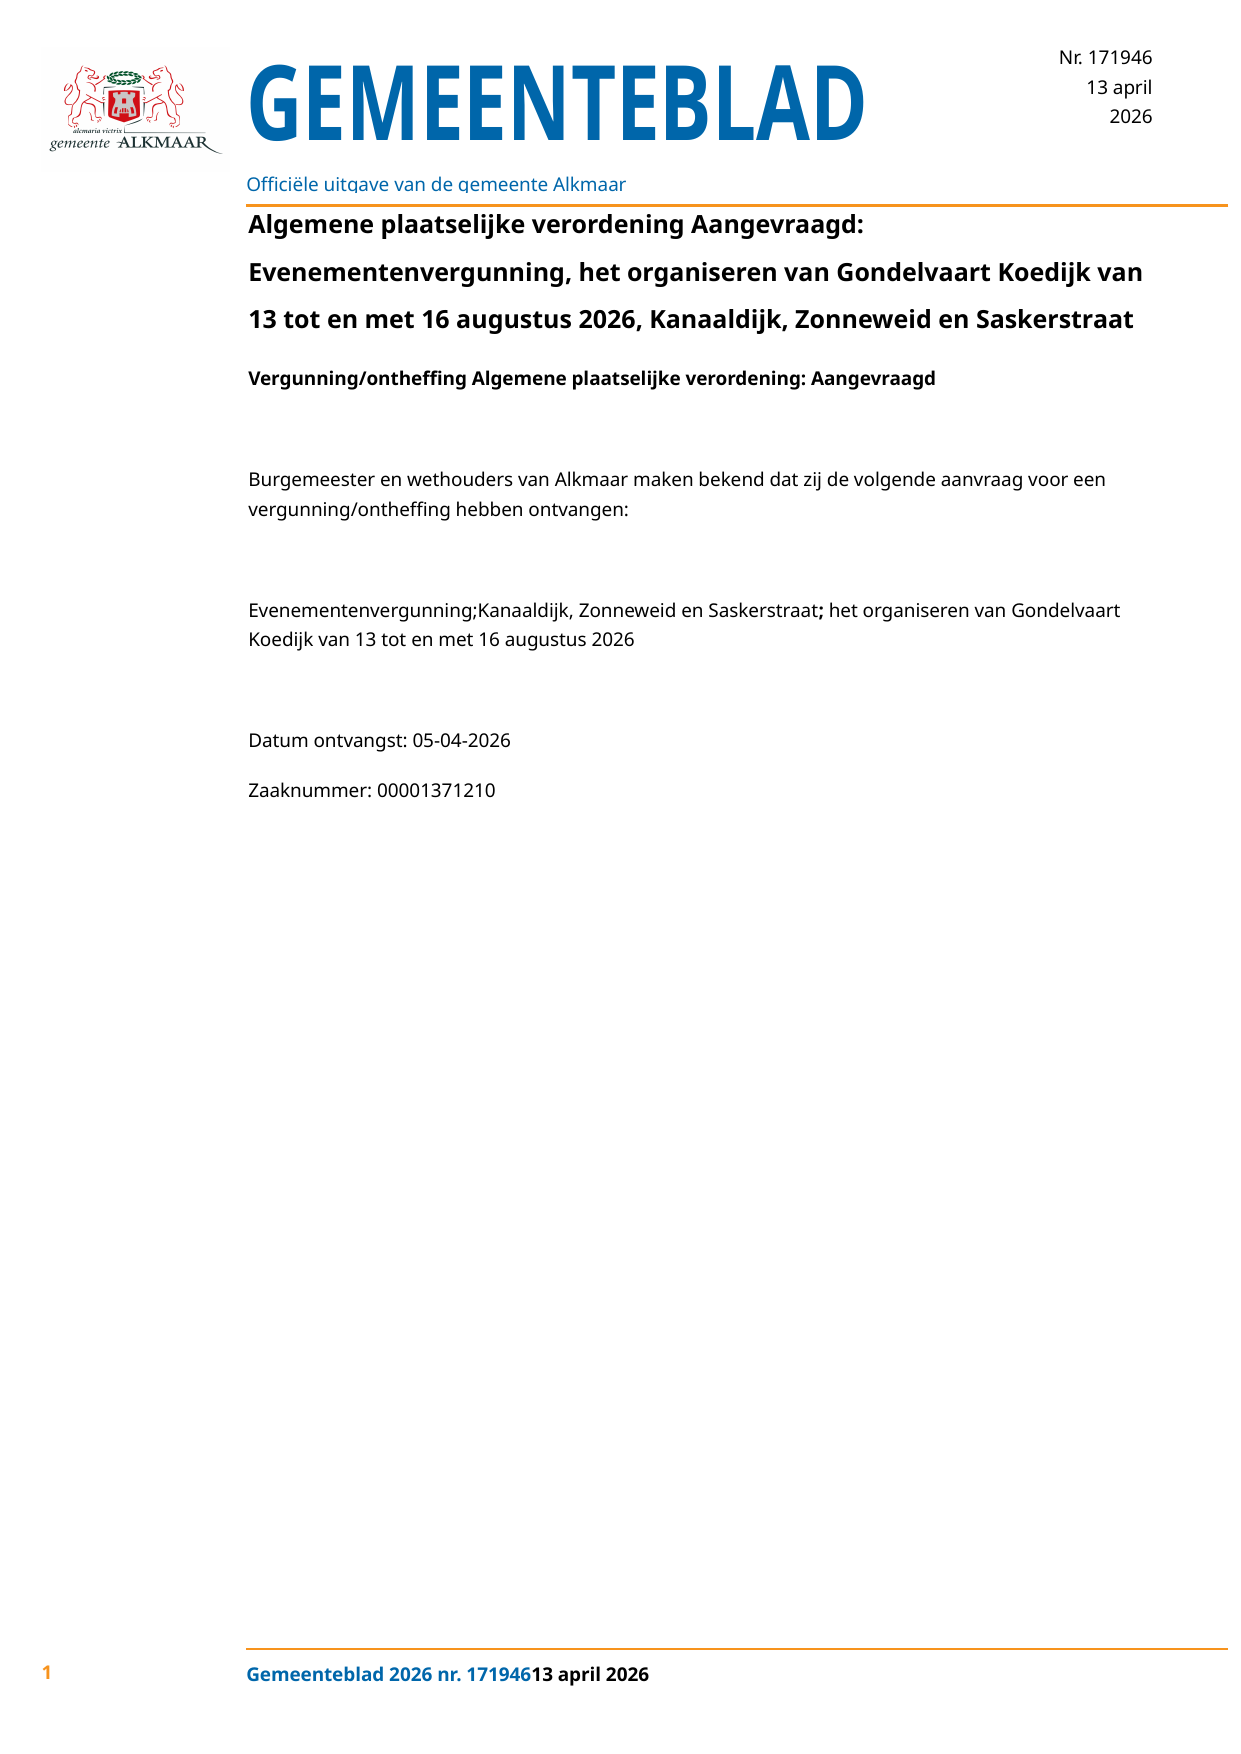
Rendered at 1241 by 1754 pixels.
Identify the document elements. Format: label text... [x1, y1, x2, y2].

picture [41, 47, 231, 172]
text Burgemeester en wethouders van Alkmaar maken bekend dat zij de volgende aanvraag voor een vergunning/ontheffing hebben ontvangen: [248, 466, 1152, 522]
text Algemene plaatselijke verordening Aangevraagd: Evenementenvergunning, het organiseren van Gondelvaart Koedijk van 13 tot en met 16 augustus 2026, Kanaaldijk, Zonneweid en Saskerstraat [248, 207, 1152, 336]
text Vergunning/ontheffing Algemene plaatselijke verordening: Aangevraagd [248, 366, 1152, 391]
text Zaaknummer: 00001371210 [248, 778, 1152, 803]
text Datum ontvangst: 05-04-2026 [248, 727, 1152, 753]
text Evenementenvergunning;Kanaaldijk, Zonneweid en Saskerstraat; het organiseren van Gondelvaart Koedijk van 13 tot en met 16 augustus 2026 [248, 597, 1152, 652]
